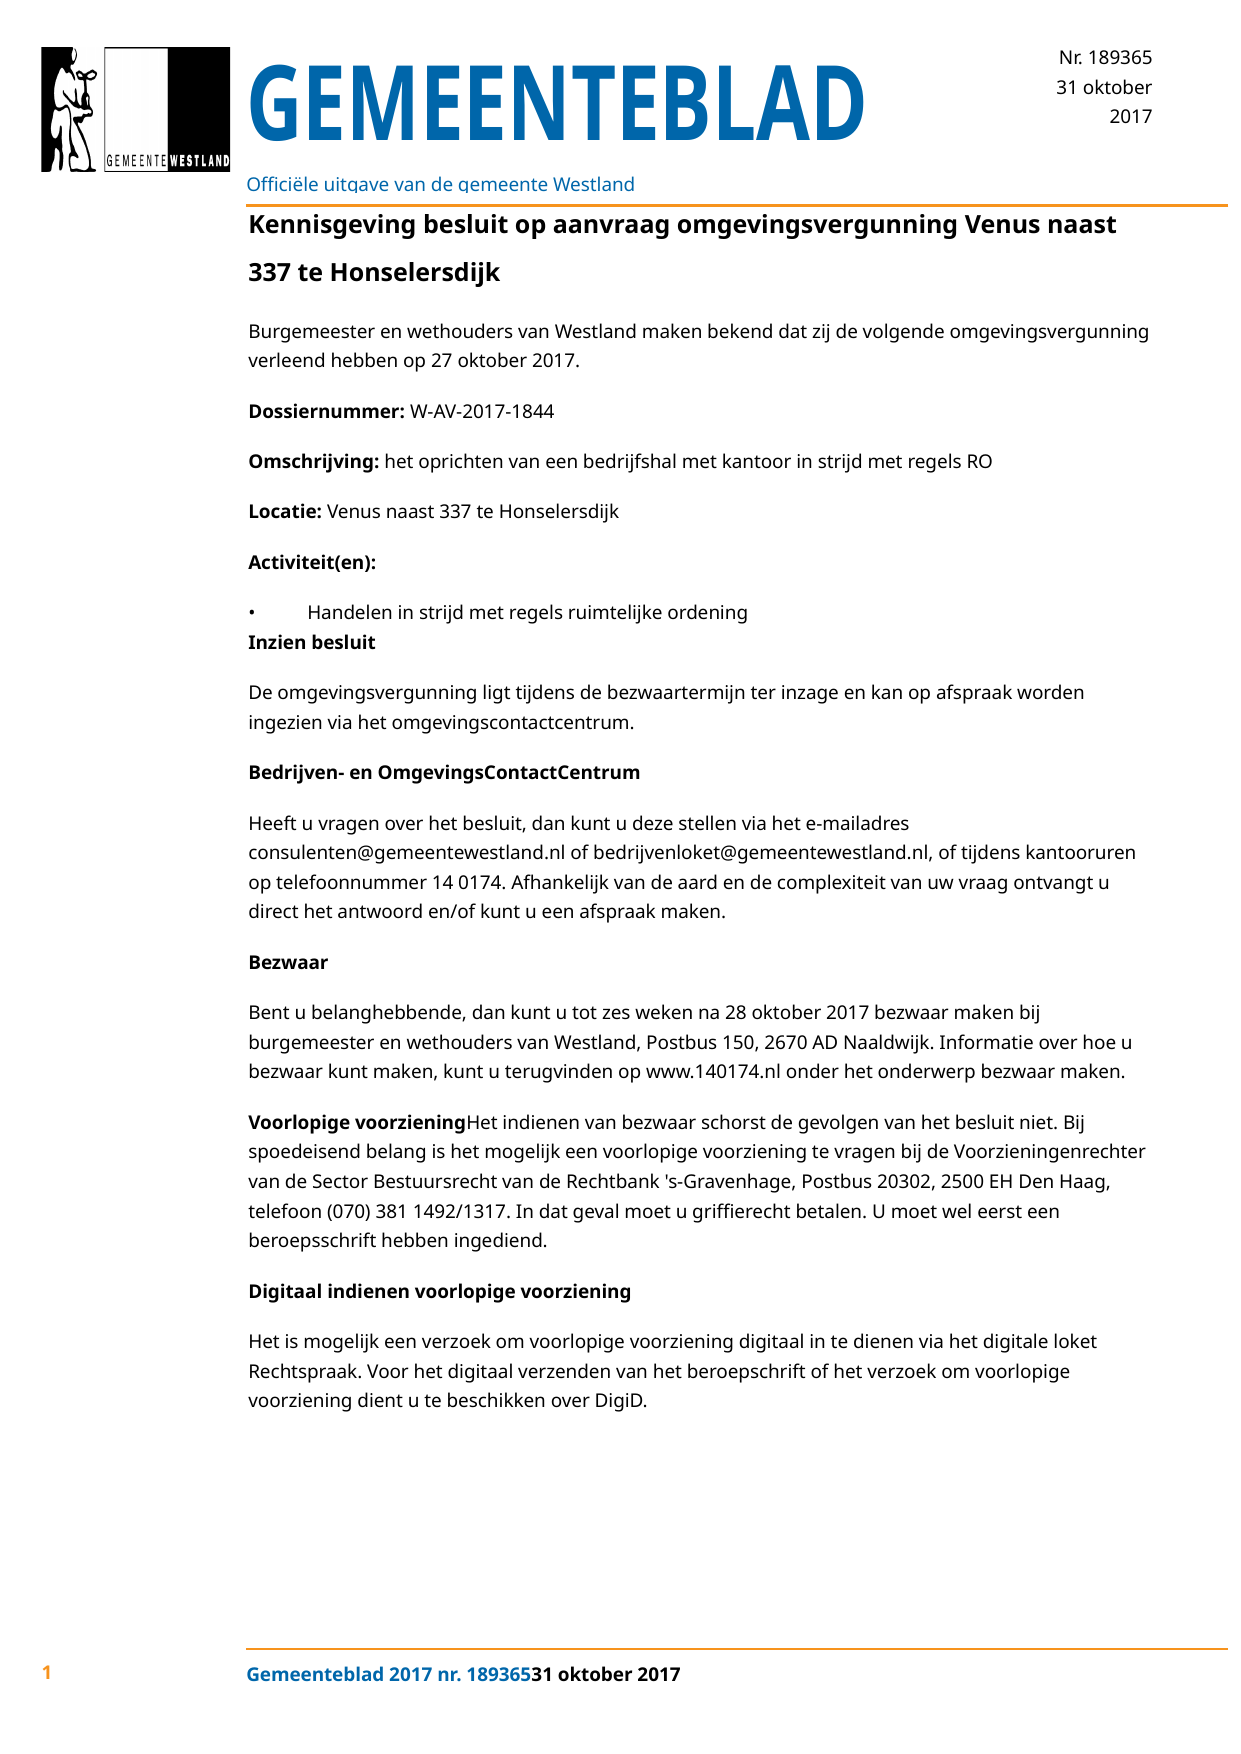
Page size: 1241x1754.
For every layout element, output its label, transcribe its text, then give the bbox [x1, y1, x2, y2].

text Bedrijven- en OmgevingsContactCentrum [248, 759, 1152, 785]
text Omschrijving: het oprichten van een bedrijfshal met kantoor in strijd met regels RO [248, 448, 1152, 474]
text De omgevingsvergunning ligt tijdens de bezwaartermijn ter inzage en kan op afspraak worden ingezien via het omgevingscontactcentrum. [248, 679, 1152, 735]
text Bent u belanghebbende, dan kunt u tot zes weken na 28 oktober 2017 bezwaar maken bij burgemeester en wethouders van Westland, Postbus 150, 2670 AD Naaldwijk. Informatie over hoe u bezwaar kunt maken, kunt u terugvinden op www.140174.nl onder het onderwerp bezwaar maken. [248, 999, 1152, 1084]
text Locatie: Venus naast 337 te Honselersdijk [248, 499, 1152, 524]
text Kennisgeving besluit op aanvraag omgevingsvergunning Venus naast 337 te Honselersdijk [248, 207, 1152, 288]
text Activiteit(en): [248, 549, 1152, 575]
text Heeft u vragen over het besluit, dan kunt u deze stellen via het e-mailadres consulenten@gemeentewestland.nl of bedrijvenloket@gemeentewestland.nl, of tijdens kantooruren op telefoonnummer 14 0174. Afhankelijk van de aard en de complexiteit van uw vraag ontvangt u direct het antwoord en/of kunt u een afspraak maken. [248, 810, 1152, 924]
text Burgemeester en wethouders van Westland maken bekend dat zij de volgende omgevingsvergunning verleend hebben op 27 oktober 2017. [248, 318, 1152, 373]
text Inzien besluit [248, 629, 1152, 655]
text Bezwaar [248, 949, 1152, 975]
text Voorlopige voorzieningHet indienen van bezwaar schorst de gevolgen van het besluit niet. Bij spoedeisend belang is het mogelijk een voorlopige voorziening te vragen bij de Voorzieningenrechter van de Sector Bestuursrecht van de Rechtbank 's-Gravenhage, Postbus 20302, 2500 EH Den Haag, telefoon (070) 381 1492/1317. In dat geval moet u griffierecht betalen. U moet wel eerst een beroepsschrift hebben ingediend. [248, 1109, 1152, 1253]
text Digitaal indienen voorlopige voorziening [248, 1278, 1152, 1304]
picture [41, 47, 231, 172]
list Handelen in strijd met regels ruimtelijke ordening [248, 599, 1152, 625]
text Het is mogelijk een verzoek om voorlopige voorziening digitaal in te dienen via het digitale loket Rechtspraak. Voor het digitaal verzenden van het beroepschrift of het verzoek om voorlopige voorziening dient u te beschikken over DigiD. [248, 1328, 1152, 1413]
text Dossiernummer: W-AV-2017-1844 [248, 398, 1152, 424]
